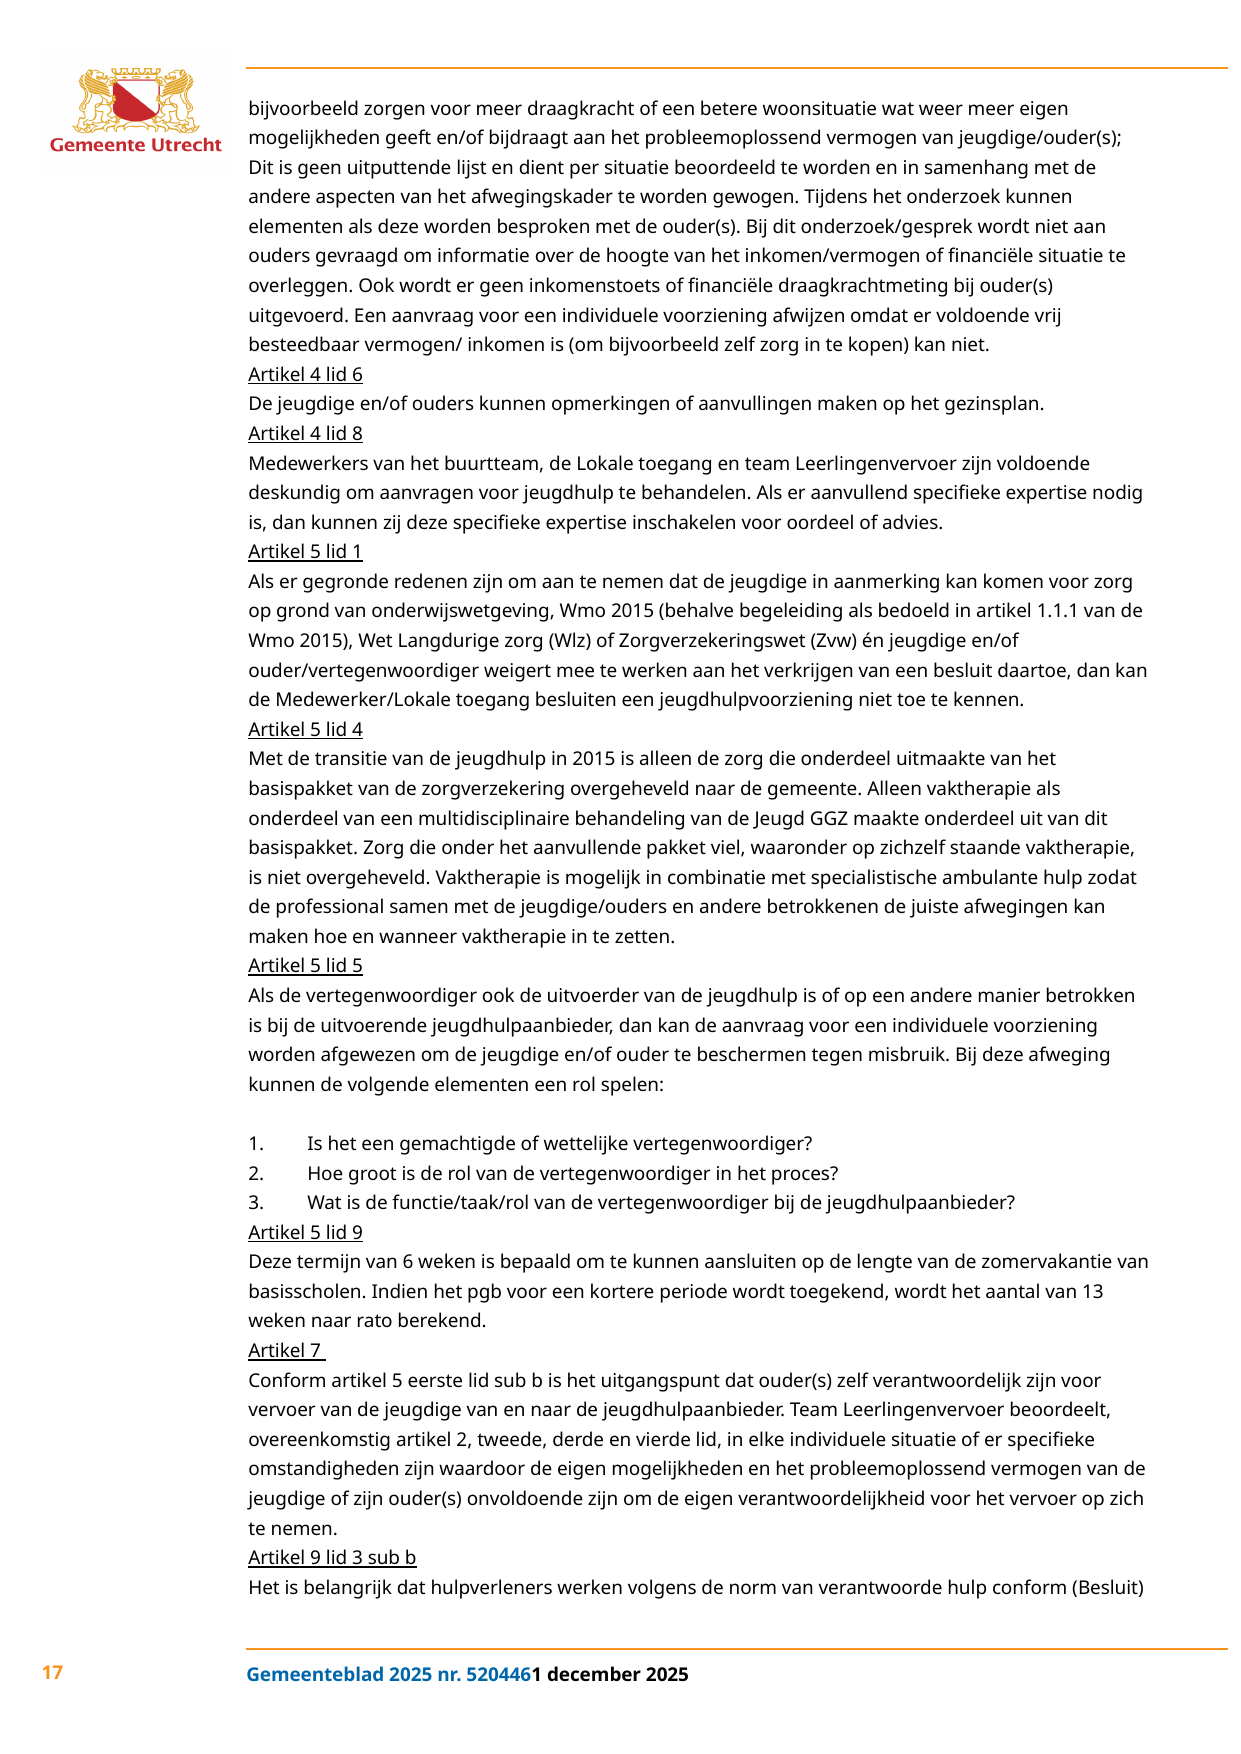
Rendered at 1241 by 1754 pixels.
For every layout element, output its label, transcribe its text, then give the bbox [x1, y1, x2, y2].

list Wat is de functie/taak/rol van de vertegenwoordiger bij de jeugdhulpaanbieder? [248, 1189, 1152, 1215]
text Als er gegronde redenen zijn om aan te nemen dat de jeugdige in aanmerking kan komen voor zorg op grond van onderwijswetgeving, Wmo 2015 (behalve begeleiding als bedoeld in artikel 1.1.1 van de Wmo 2015), Wet Langdurige zorg (Wlz) of Zorgverzekeringswet (Zvw) én jeugdige en/of ouder/vertegenwoordiger weigert mee te werken aan het verkrijgen van een besluit daartoe, dan kan de Medewerker/Lokale toegang besluiten een jeugdhulpvoorziening niet toe te kennen. [248, 568, 1152, 712]
picture [41, 47, 231, 172]
text Conform artikel 5 eerste lid sub b is het uitgangspunt dat ouder(s) zelf verantwoordelijk zijn voor vervoer van de jeugdige van en naar de jeugdhulpaanbieder. Team Leerlingenvervoer beoordeelt, overeenkomstig artikel 2, tweede, derde en vierde lid, in elke individuele situatie of er specifieke omstandigheden zijn waardoor de eigen mogelijkheden en het probleemoplossend vermogen van de jeugdige of zijn ouder(s) onvoldoende zijn om de eigen verantwoordelijkheid voor het vervoer op zich te nemen. [248, 1367, 1152, 1541]
text bijvoorbeeld zorgen voor meer draagkracht of een betere woonsituatie wat weer meer eigen mogelijkheden geeft en/of bijdraagt aan het probleemoplossend vermogen van jeugdige/ouder(s); [248, 95, 1152, 150]
text De jeugdige en/of ouders kunnen opmerkingen of aanvullingen maken op het gezinsplan. [248, 391, 1152, 416]
text Medewerkers van het buurtteam, de Lokale toegang en team Leerlingenvervoer zijn voldoende deskundig om aanvragen voor jeugdhulp te behandelen. Als er aanvullend specifieke expertise nodig is, dan kunnen zij deze specifieke expertise inschakelen voor oordeel of advies. [248, 450, 1152, 535]
text Artikel 9 lid 3 sub b [248, 1544, 1152, 1570]
text Het is belangrijk dat hulpverleners werken volgens de norm van verantwoorde hulp conform (Besluit) [248, 1574, 1152, 1600]
text Artikel 4 lid 6 [248, 361, 1152, 387]
text Artikel 5 lid 4 [248, 716, 1152, 742]
text Dit is geen uitputtende lijst en dient per situatie beoordeeld te worden en in samenhang met de andere aspecten van het afwegingskader te worden gewogen. Tijdens het onderzoek kunnen elementen als deze worden besproken met de ouder(s). Bij dit onderzoek/gesprek wordt niet aan ouders gevraagd om informatie over de hoogte van het inkomen/vermogen of financiële situatie te overleggen. Ook wordt er geen inkomenstoets of financiële draagkrachtmeting bij ouder(s) uitgevoerd. Een aanvraag voor een individuele voorziening afwijzen omdat er voldoende vrij besteedbaar vermogen/ inkomen is (om bijvoorbeeld zelf zorg in te kopen) kan niet. [248, 154, 1152, 357]
text Artikel 5 lid 9 [248, 1219, 1152, 1245]
text Artikel 4 lid 8 [248, 420, 1152, 446]
text Als de vertegenwoordiger ook de uitvoerder van de jeugdhulp is of op een andere manier betrokken is bij de uitvoerende jeugdhulpaanbieder, dan kan de aanvraag voor een individuele voorziening worden afgewezen om de jeugdige en/of ouder te beschermen tegen misbruik. Bij deze afweging kunnen de volgende elementen een rol spelen: [248, 982, 1152, 1097]
text Artikel 5 lid 1 [248, 538, 1152, 564]
text Met de transitie van de jeugdhulp in 2015 is alleen de zorg die onderdeel uitmaakte van het basispakket van de zorgverzekering overgeheveld naar de gemeente. Alleen vaktherapie als onderdeel van een multidisciplinaire behandeling van de Jeugd GGZ maakte onderdeel uit van dit basispakket. Zorg die onder het aanvullende pakket viel, waaronder op zichzelf staande vaktherapie, is niet overgeheveld. Vaktherapie is mogelijk in combinatie met specialistische ambulante hulp zodat de professional samen met de jeugdige/ouders en andere betrokkenen de juiste afwegingen kan maken hoe en wanneer vaktherapie in te zetten. [248, 746, 1152, 949]
list Is het een gemachtigde of wettelijke vertegenwoordiger? [248, 1130, 1152, 1156]
list Hoe groot is de rol van de vertegenwoordiger in het proces? [248, 1160, 1152, 1186]
text Artikel 5 lid 5 [248, 953, 1152, 978]
text Deze termijn van 6 weken is bepaald om te kunnen aansluiten op de lengte van de zomervakantie van basisscholen. Indien het pgb voor een kortere periode wordt toegekend, wordt het aantal van 13 weken naar rato berekend. [248, 1248, 1152, 1333]
text Artikel 7 [248, 1337, 1152, 1363]
